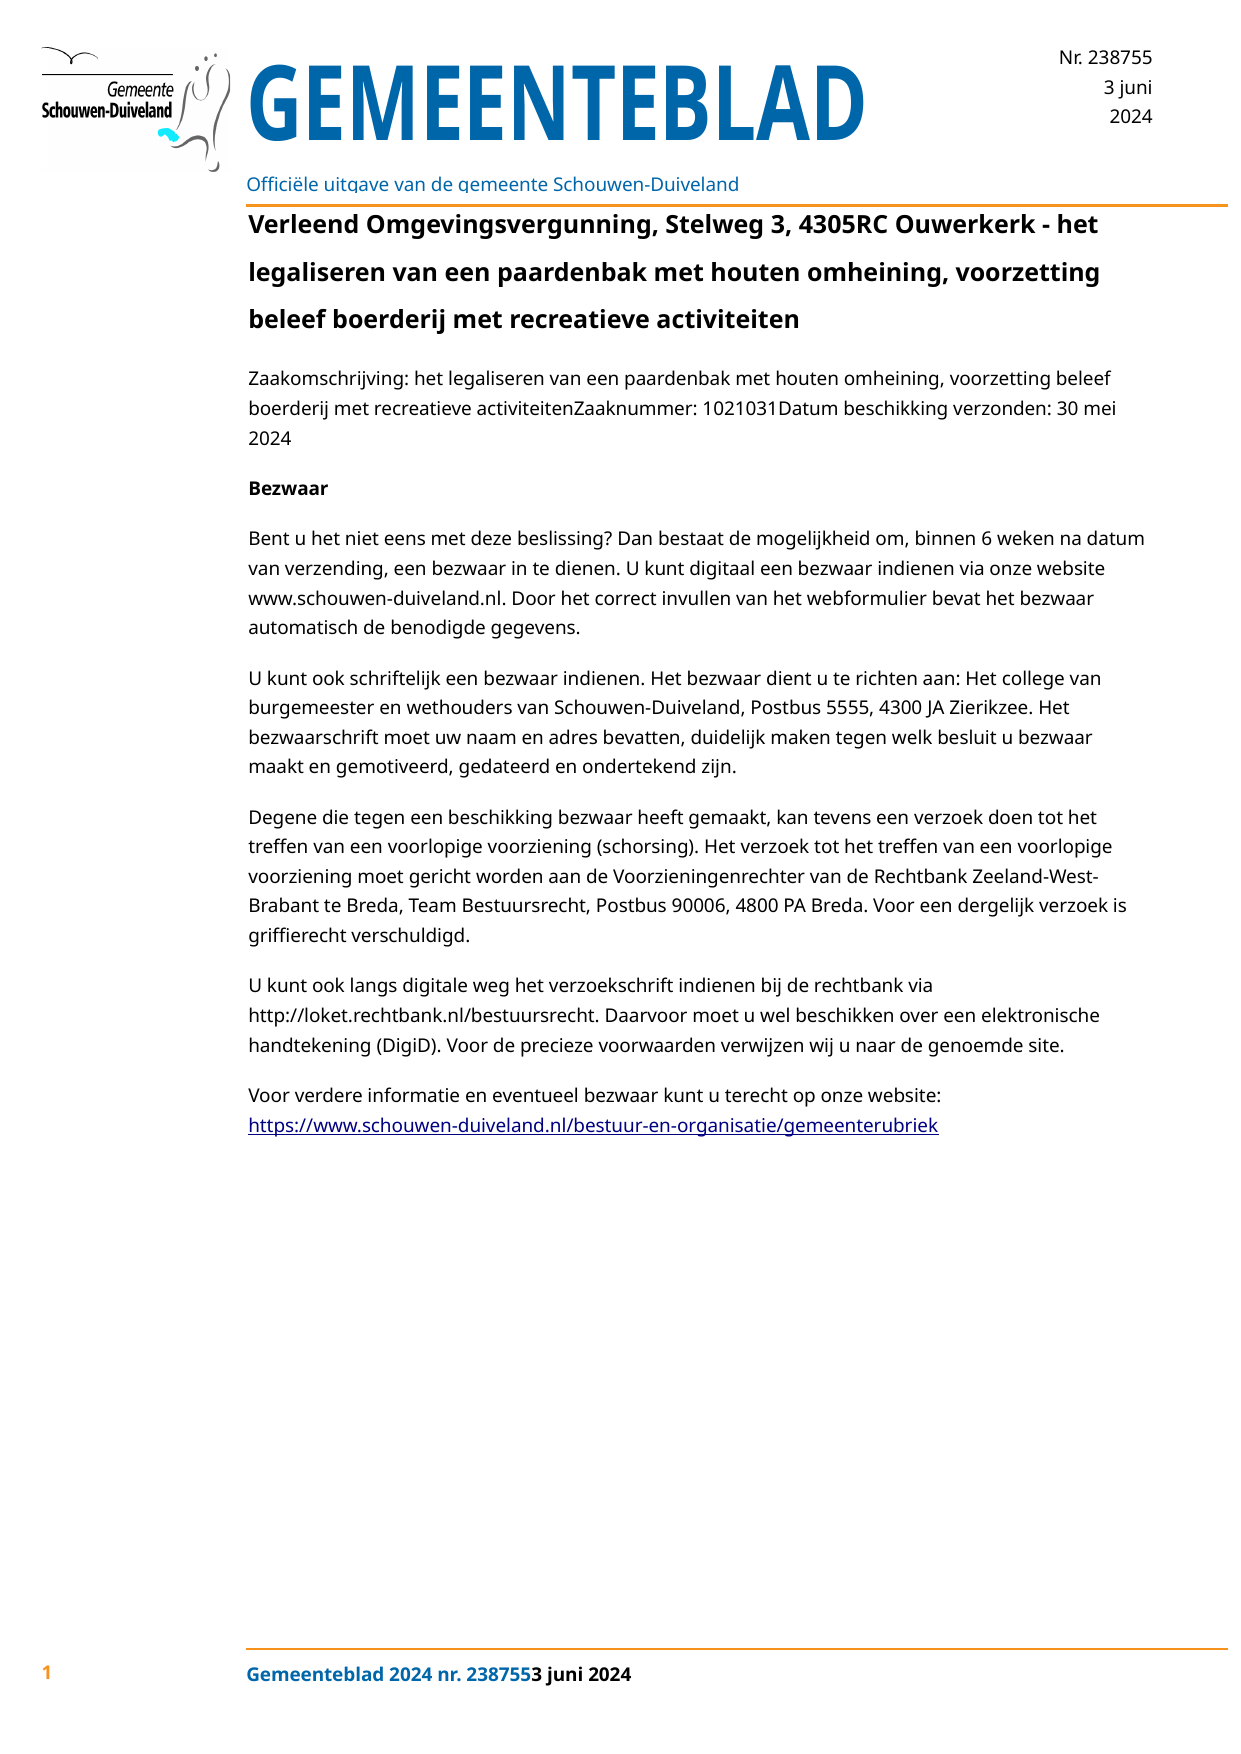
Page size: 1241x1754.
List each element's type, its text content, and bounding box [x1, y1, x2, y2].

text Bezwaar [248, 475, 1152, 501]
text U kunt ook schriftelijk een bezwaar indienen. Het bezwaar dient u te richten aan: Het college van burgemeester en wethouders van Schouwen-Duiveland, Postbus 5555, 4300 JA Zierikzee. Het bezwaarschrift moet uw naam en adres bevatten, duidelijk maken tegen welk besluit u bezwaar maakt en gemotiveerd, gedateerd en ondertekend zijn. [248, 665, 1152, 779]
text Verleend Omgevingsvergunning, Stelweg 3, 4305RC Ouwerkerk - het legaliseren van een paardenbak met houten omheining, voorzetting beleef boerderij met recreatieve activiteiten [248, 207, 1152, 336]
text Bent u het niet eens met deze beslissing? Dan bestaat de mogelijkheid om, binnen 6 weken na datum van verzending, een bezwaar in te dienen. U kunt digitaal een bezwaar indienen via onze website www.schouwen-duiveland.nl. Door het correct invullen van het webformulier bevat het bezwaar automatisch de benodigde gegevens. [248, 526, 1152, 640]
text U kunt ook langs digitale weg het verzoekschrift indienen bij de rechtbank via http://loket.rechtbank.nl/bestuursrecht. Daarvoor moet u wel beschikken over een elektronische handtekening (DigiD). Voor de precieze voorwaarden verwijzen wij u naar de genoemde site. [248, 973, 1152, 1057]
text Voor verdere informatie en eventueel bezwaar kunt u terecht op onze website: https://www.schouwen-duiveland.nl/bestuur-en-organisatie/gemeenterubriek [248, 1082, 1152, 1137]
text Degene die tegen een beschikking bezwaar heeft gemaakt, kan tevens een verzoek doen tot het treffen van een voorlopige voorziening (schorsing). Het verzoek tot het treffen van een voorlopige voorziening moet gericht worden aan de Voorzieningenrechter van de Rechtbank Zeeland-West-Brabant te Breda, Team Bestuursrecht, Postbus 90006, 4800 PA Breda. Voor een dergelijk verzoek is griffierecht verschuldigd. [248, 804, 1152, 948]
text Zaakomschrijving: het legaliseren van een paardenbak met houten omheining, voorzetting beleef boerderij met recreatieve activiteitenZaaknummer: 1021031Datum beschikking verzonden: 30 mei 2024 [248, 366, 1152, 450]
picture [41, 47, 231, 172]
